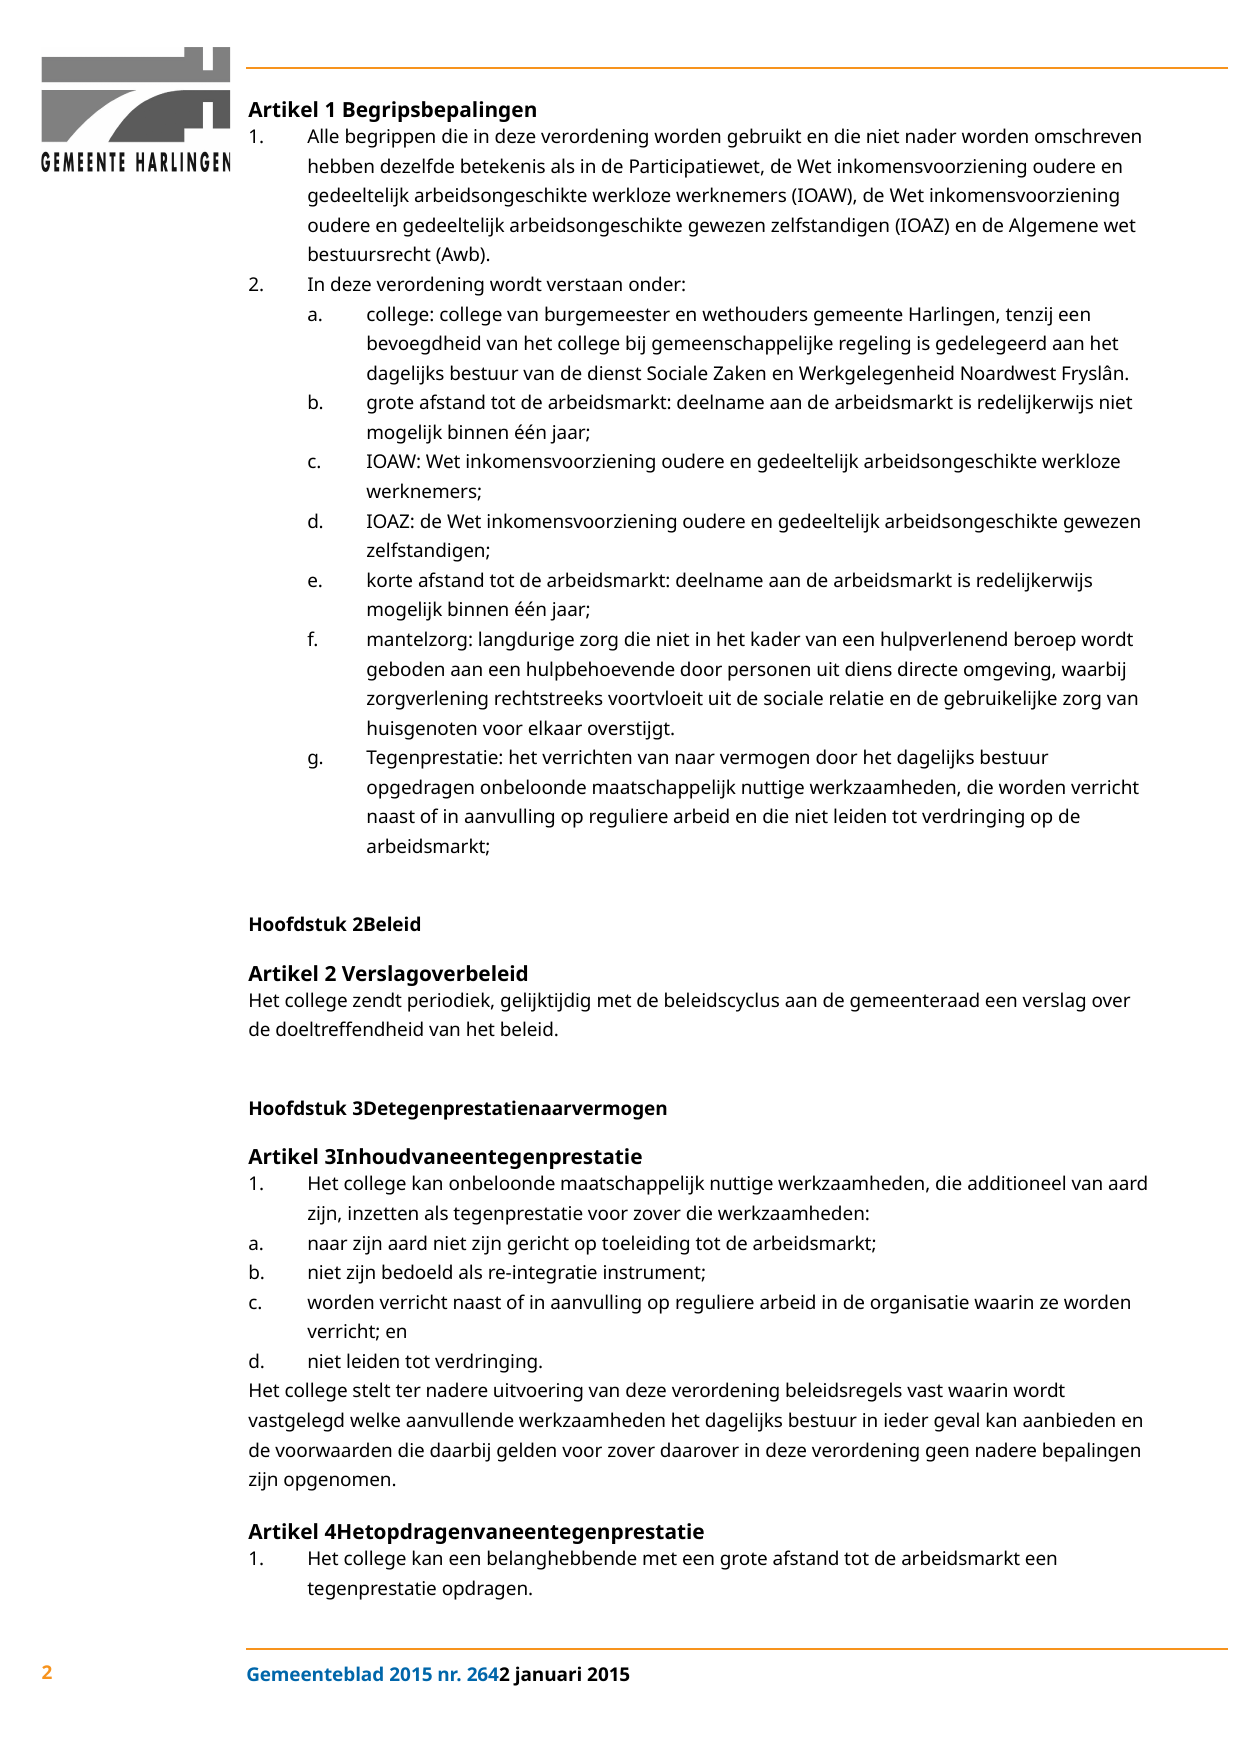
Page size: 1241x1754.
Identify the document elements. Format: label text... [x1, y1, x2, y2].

list Alle begrippen die in deze verordening worden gebruikt en die niet nader worden omschreven hebben dezelfde betekenis als in de Participatiewet, de Wet inkomensvoorziening oudere en gedeeltelijk arbeidsongeschikte werkloze werknemers (IOAW), de Wet inkomensvoorziening oudere en gedeeltelijk arbeidsongeschikte gewezen zelfstandigen (IOAZ) en de Algemene wet bestuursrecht (Awb). [248, 123, 1152, 267]
text Het college zendt periodiek, gelijktijdig met de beleidscyclus aan de gemeenteraad een verslag over de doeltreffendheid van het beleid. [248, 987, 1152, 1042]
list korte afstand tot de arbeidsmarkt: deelname aan de arbeidsmarkt is redelijkerwijs mogelijk binnen één jaar; [307, 567, 1152, 622]
list college: college van burgemeester en wethouders gemeente Harlingen, tenzij een bevoegdheid van het college bij gemeenschappelijke regeling is gedelegeerd aan het dagelijks bestuur van de dienst Sociale Zaken en Werkgelegenheid Noardwest Fryslân. [307, 301, 1152, 386]
text Artikel 1 Begripsbepalingen [248, 95, 1152, 123]
text Het college stelt ter nadere uitvoering van deze verordening beleidsregels vast waarin wordt vastgelegd welke aanvullende werkzaamheden het dagelijks bestuur in ieder geval kan aanbieden en de voorwaarden die daarbij gelden voor zover daarover in deze verordening geen nadere bepalingen zijn opgenomen. [248, 1378, 1152, 1492]
text Artikel 4Hetopdragenvaneentegenprestatie [248, 1517, 1152, 1545]
list worden verricht naast of in aanvulling op reguliere arbeid in de organisatie waarin ze worden verricht; en [248, 1289, 1152, 1344]
list Tegenprestatie: het verrichten van naar vermogen door het dagelijks bestuur opgedragen onbeloonde maatschappelijk nuttige werkzaamheden, die worden verricht naast of in aanvulling op reguliere arbeid en die niet leiden tot verdringing op de arbeidsmarkt; [307, 744, 1152, 859]
text Hoofdstuk 2Beleid [248, 909, 1152, 938]
list Het college kan onbeloonde maatschappelijk nuttige werkzaamheden, die additioneel van aard zijn, inzetten als tegenprestatie voor zover die werkzaamheden: [248, 1171, 1152, 1226]
text Artikel 3Inhoudvaneentegenprestatie [248, 1142, 1152, 1171]
text Artikel 2 Verslagoverbeleid [248, 959, 1152, 987]
text Hoofdstuk 3Detegenprestatienaarvermogen [248, 1093, 1152, 1121]
list grote afstand tot de arbeidsmarkt: deelname aan de arbeidsmarkt is redelijkerwijs niet mogelijk binnen één jaar; [307, 389, 1152, 445]
list niet leiden tot verdringing. [248, 1348, 1152, 1374]
list mantelzorg: langdurige zorg die niet in het kader van een hulpverlenend beroep wordt geboden aan een hulpbehoevende door personen uit diens directe omgeving, waarbij zorgverlening rechtstreeks voortvloeit uit de sociale relatie en de gebruikelijke zorg van huisgenoten voor elkaar overstijgt. [307, 626, 1152, 741]
list IOAW: Wet inkomensvoorziening oudere en gedeeltelijk arbeidsongeschikte werkloze werknemers; [307, 449, 1152, 504]
picture [41, 47, 231, 172]
list In deze verordening wordt verstaan onder: [248, 271, 1152, 297]
list Het college kan een belanghebbende met een grote afstand tot de arbeidsmarkt een tegenprestatie opdragen. [248, 1545, 1152, 1601]
list IOAZ: de Wet inkomensvoorziening oudere en gedeeltelijk arbeidsongeschikte gewezen zelfstandigen; [307, 508, 1152, 563]
list naar zijn aard niet zijn gericht op toeleiding tot de arbeidsmarkt; [248, 1230, 1152, 1255]
list niet zijn bedoeld als re-integratie instrument; [248, 1259, 1152, 1285]
